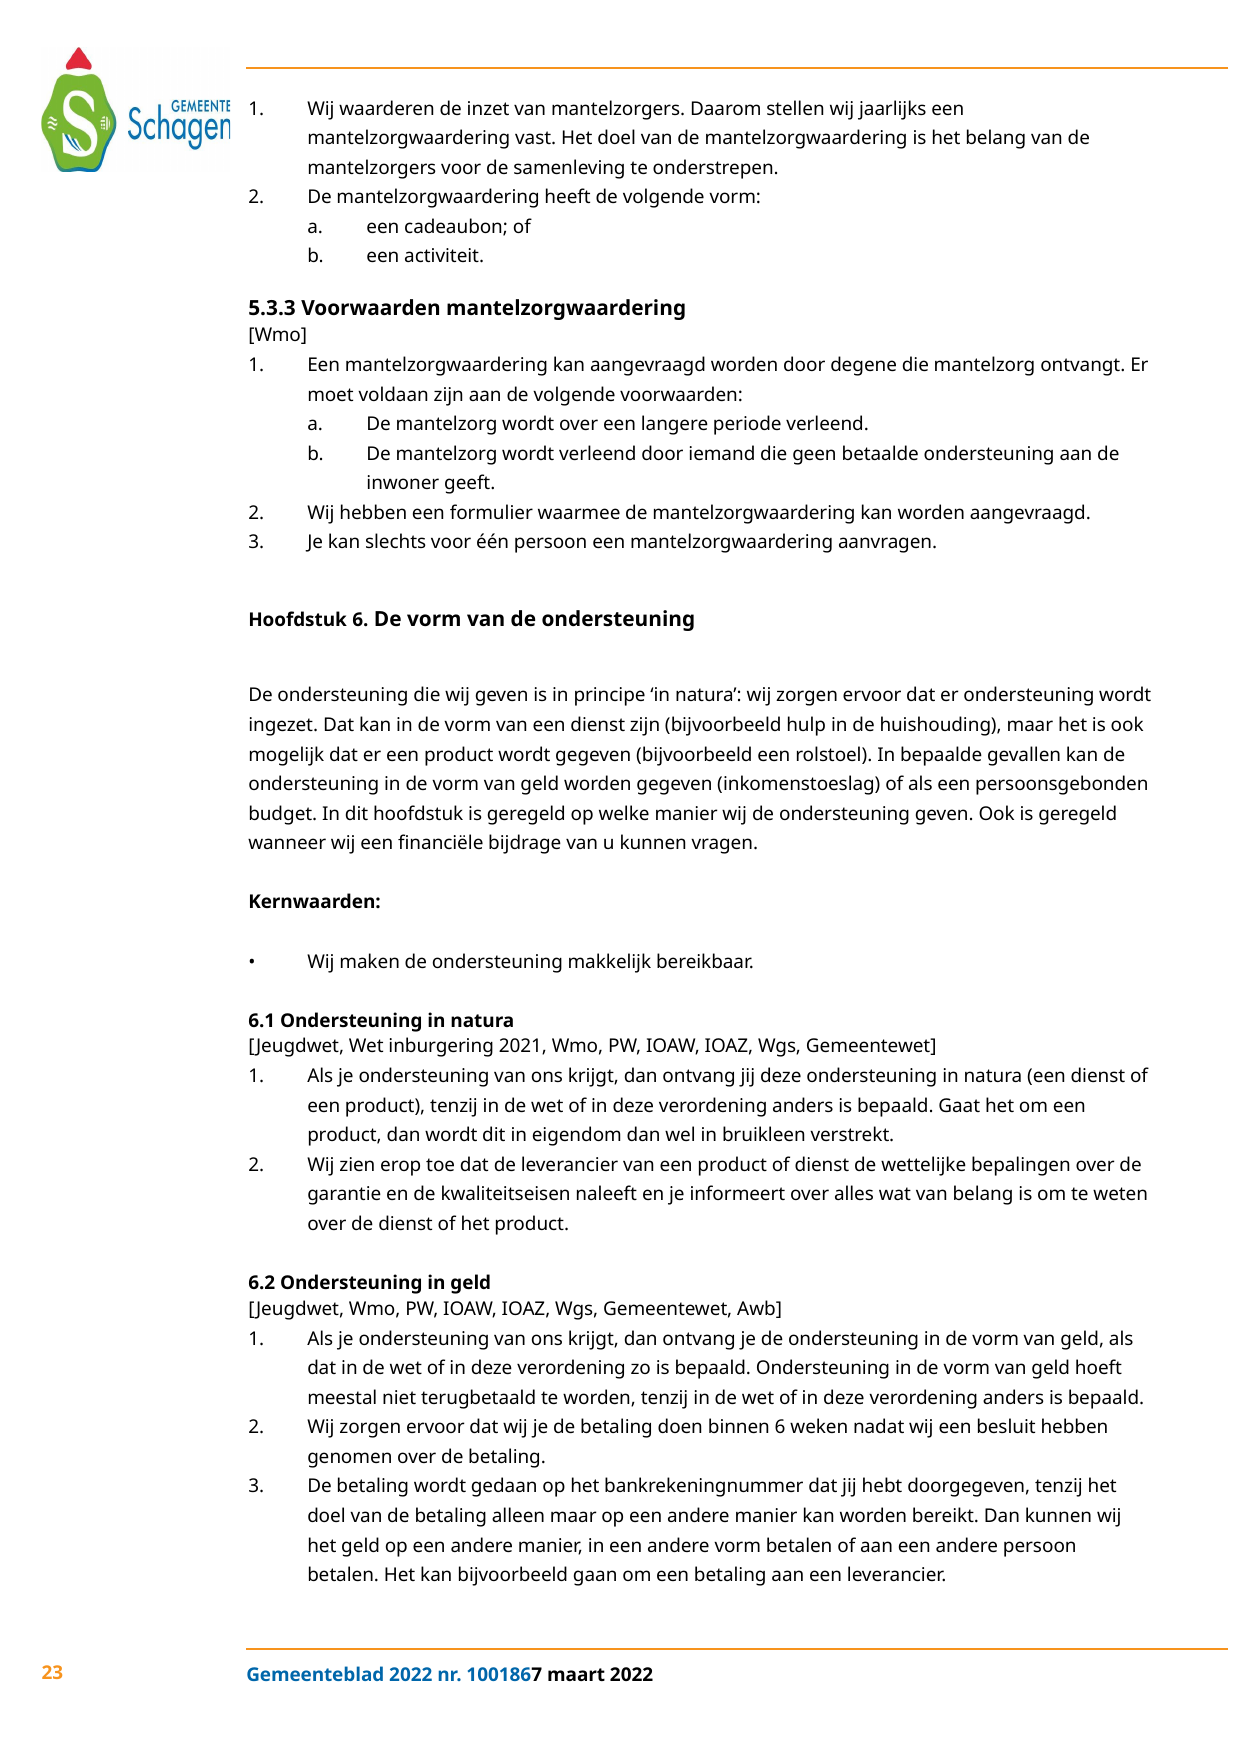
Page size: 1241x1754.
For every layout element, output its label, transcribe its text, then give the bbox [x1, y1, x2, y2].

list De mantelzorgwaardering heeft de volgende vorm: [248, 183, 1152, 209]
text 6.1 Ondersteuning in natura [248, 1007, 1152, 1033]
text [Wmo] [248, 322, 1152, 347]
list een cadeaubon; of [307, 213, 1152, 239]
text Kernwaarden: [248, 889, 1152, 914]
text [Jeugdwet, Wet inburgering 2021, Wmo, PW, IOAW, IOAZ, Wgs, Gemeentewet] [248, 1033, 1152, 1058]
text Hoofdstuk 6. De vorm van de ondersteuning [248, 604, 1152, 632]
list Je kan slechts voor één persoon een mantelzorgwaardering aanvragen. [248, 529, 1152, 554]
list Wij maken de ondersteuning makkelijk bereikbaar. [248, 948, 1152, 973]
list Wij zien erop toe dat de leverancier van een product of dienst de wettelijke bepalingen over de garantie en de kwaliteitseisen naleeft en je informeert over alles wat van belang is om te weten over de dienst of het product. [248, 1151, 1152, 1236]
text De ondersteuning die wij geven is in principe ‘in natura’: wij zorgen ervoor dat er ondersteuning wordt ingezet. Dat kan in de vorm van een dienst zijn (bijvoorbeeld hulp in de huishouding), maar het is ook mogelijk dat er een product wordt gegeven (bijvoorbeeld een rolstoel). In bepaalde gevallen kan de ondersteuning in de vorm van geld worden gegeven (inkomenstoeslag) of als een persoonsgebonden budget. In dit hoofdstuk is geregeld op welke manier wij de ondersteuning geven. Ook is geregeld wanneer wij een financiële bijdrage van u kunnen vragen. [248, 682, 1152, 855]
list De mantelzorg wordt verleend door iemand die geen betaalde ondersteuning aan de inwoner geeft. [307, 440, 1152, 495]
text 5.3.3 Voorwaarden mantelzorgwaardering [248, 293, 1152, 322]
list De betaling wordt gedaan op het bankrekeningnummer dat jij hebt doorgegeven, tenzij het doel van de betaling alleen maar op een andere manier kan worden bereikt. Dan kunnen wij het geld op een andere manier, in een andere vorm betalen of aan een andere persoon betalen. Het kan bijvoorbeeld gaan om een betaling aan een leverancier. [248, 1473, 1152, 1587]
list Wij hebben een formulier waarmee de mantelzorgwaardering kan worden aangevraagd. [248, 499, 1152, 525]
text [Jeugdwet, Wmo, PW, IOAW, IOAZ, Wgs, Gemeentewet, Awb] [248, 1295, 1152, 1321]
text 6.2 Ondersteuning in geld [248, 1269, 1152, 1295]
list Wij zorgen ervoor dat wij je de betaling doen binnen 6 weken nadat wij een besluit hebben genomen over de betaling. [248, 1413, 1152, 1469]
list Als je ondersteuning van ons krijgt, dan ontvang je de ondersteuning in de vorm van geld, als dat in de wet of in deze verordening zo is bepaald. Ondersteuning in de vorm van geld hoeft meestal niet terugbetaald te worden, tenzij in de wet of in deze verordening anders is bepaald. [248, 1325, 1152, 1409]
list Een mantelzorgwaardering kan aangevraagd worden door degene die mantelzorg ontvangt. Er moet voldaan zijn aan de volgende voorwaarden: [248, 351, 1152, 406]
list Wij waarderen de inzet van mantelzorgers. Daarom stellen wij jaarlijks een mantelzorgwaardering vast. Het doel van de mantelzorgwaardering is het belang van de mantelzorgers voor de samenleving te onderstrepen. [248, 95, 1152, 180]
list De mantelzorg wordt over een langere periode verleend. [307, 410, 1152, 436]
picture [41, 47, 231, 172]
list Als je ondersteuning van ons krijgt, dan ontvang jij deze ondersteuning in natura (een dienst of een product), tenzij in de wet of in deze verordening anders is bepaald. Gaat het om een product, dan wordt dit in eigendom dan wel in bruikleen verstrekt. [248, 1062, 1152, 1147]
list een activiteit. [307, 243, 1152, 268]
